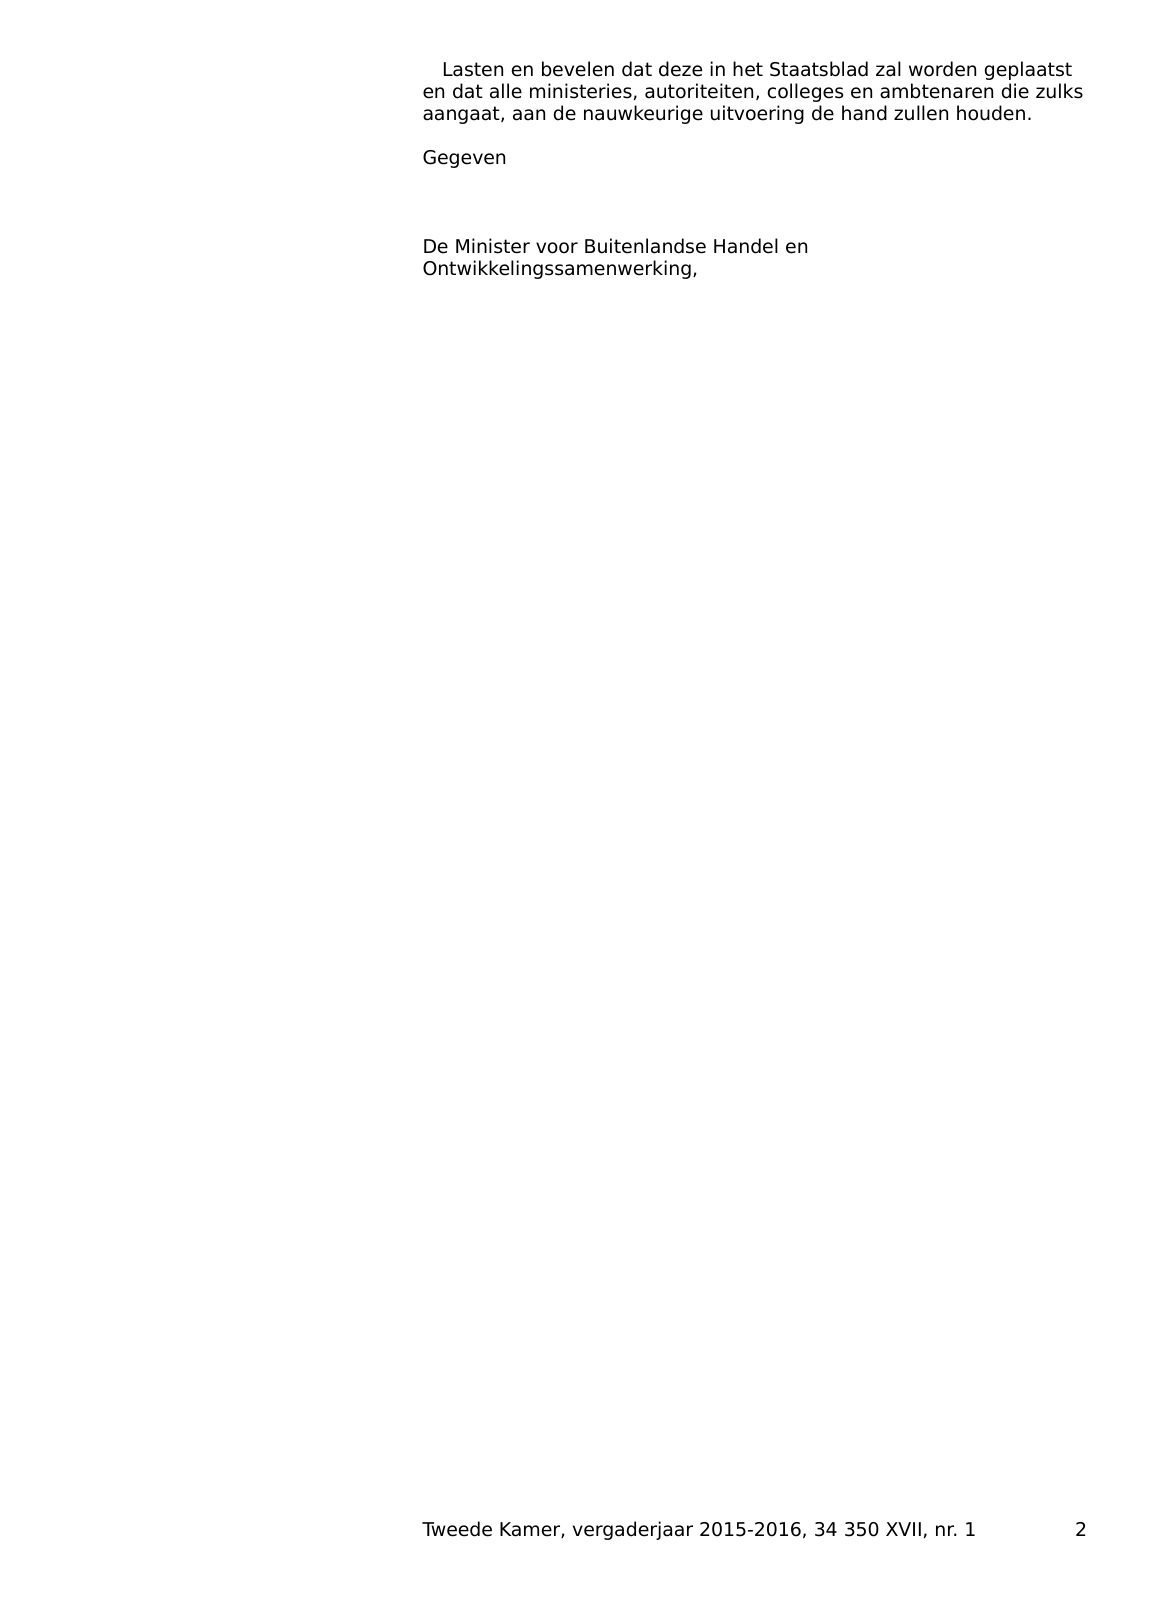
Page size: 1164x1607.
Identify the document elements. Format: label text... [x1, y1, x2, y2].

text Gegeven [422, 147, 1087, 169]
text De Minister voor Buitenlandse Handel en Ontwikkelingssamenwerking, [422, 236, 1087, 280]
text Lasten en bevelen dat deze in het Staatsblad zal worden geplaatst en dat alle ministeries, autoriteiten, colleges en ambtenaren die zulks aangaat, aan de nauwkeurige uitvoering de hand zullen houden. [422, 59, 1087, 125]
